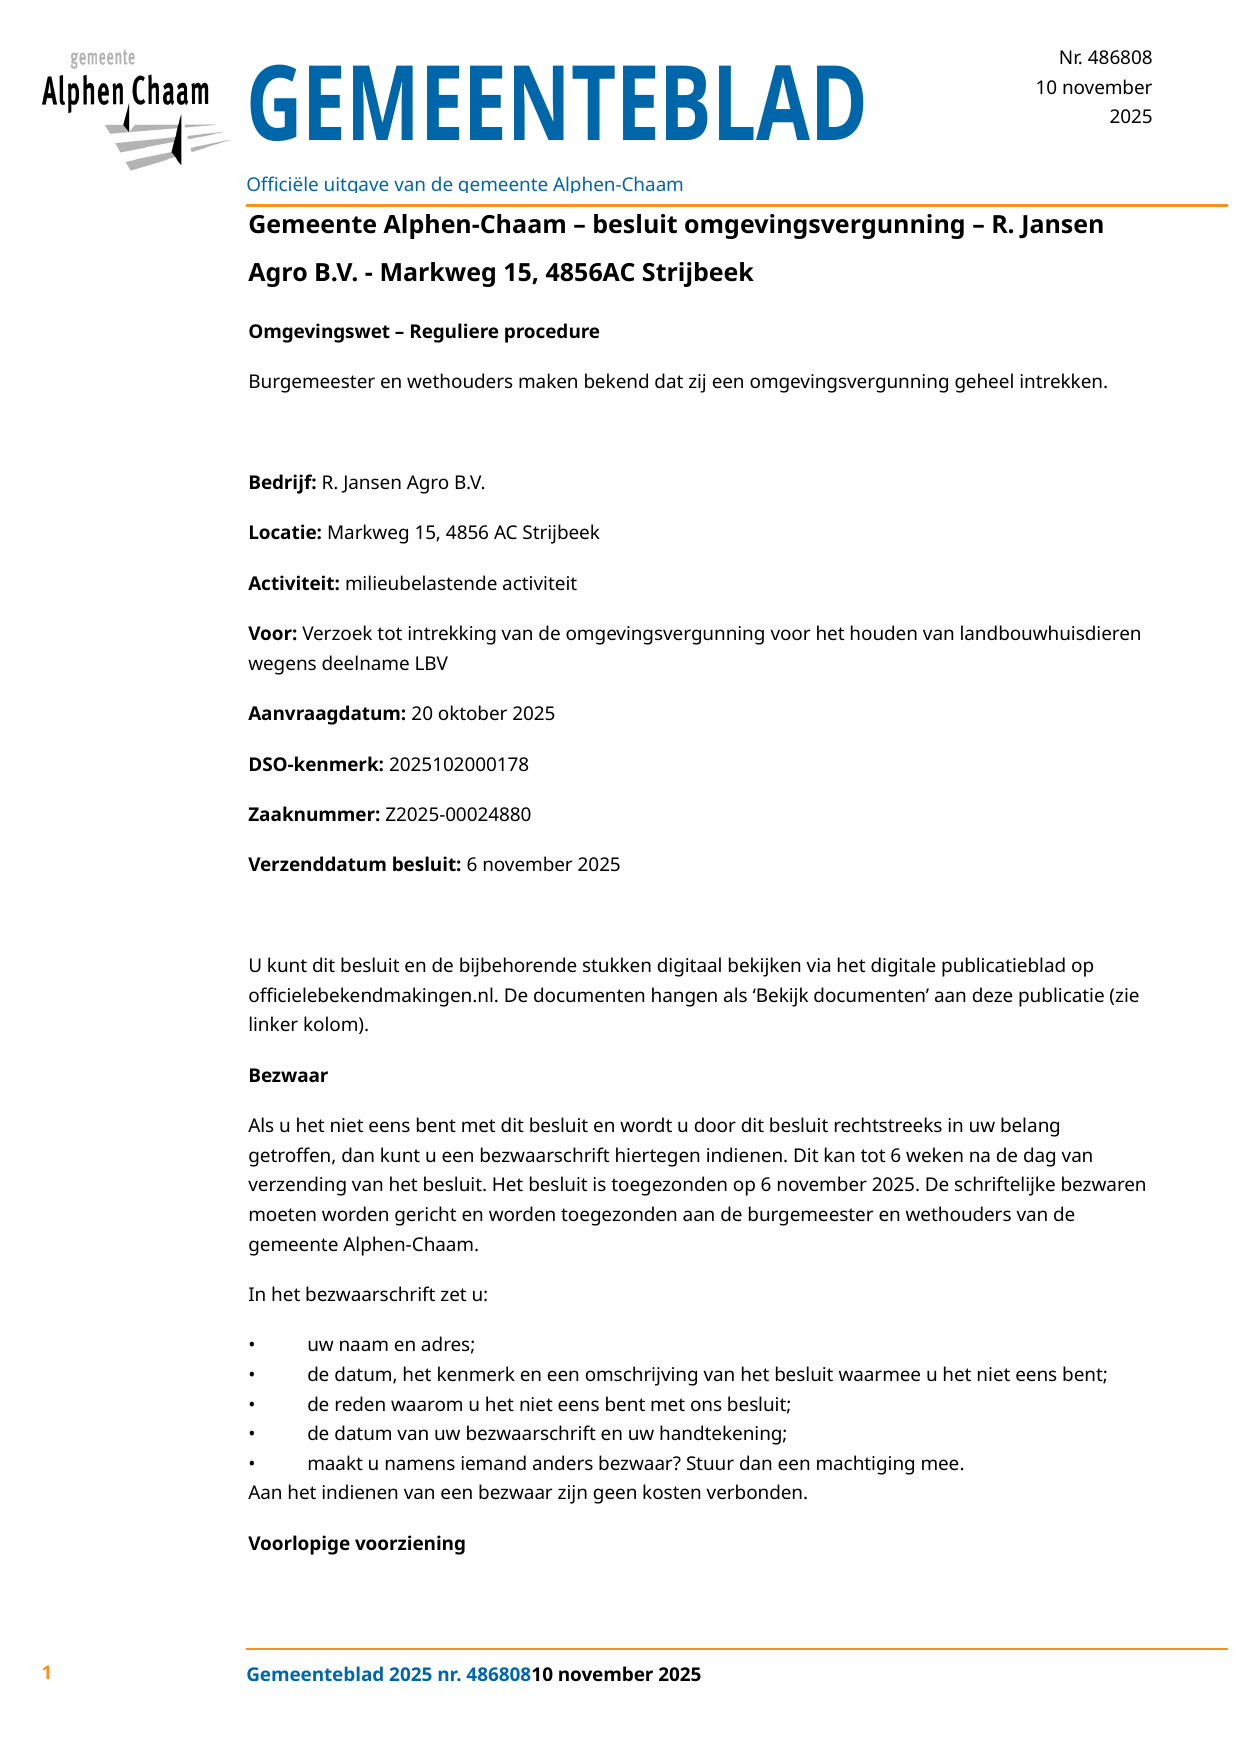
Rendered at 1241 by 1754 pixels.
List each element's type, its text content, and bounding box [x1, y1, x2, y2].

text Locatie: Markweg 15, 4856 AC Strijbeek [248, 519, 1152, 545]
list de datum van uw bezwaarschrift en uw handtekening; [248, 1420, 1152, 1446]
text DSO-kenmerk: 2025102000178 [248, 751, 1152, 777]
text Burgemeester en wethouders maken bekend dat zij een omgevingsvergunning geheel intrekken. [248, 368, 1152, 394]
text Activiteit: milieubelastende activiteit [248, 570, 1152, 596]
text Gemeente Alphen-Chaam – besluit omgevingsvergunning – R. Jansen Agro B.V. - Markweg 15, 4856AC Strijbeek [248, 207, 1152, 288]
text U kunt dit besluit en de bijbehorende stukken digitaal bekijken via het digitale publicatieblad op officielebekendmakingen.nl. De documenten hangen als ‘Bekijk documenten’ aan deze publicatie (zie linker kolom). [248, 952, 1152, 1037]
text Voorlopige voorziening [248, 1530, 1152, 1556]
text Zaaknummer: Z2025-00024880 [248, 801, 1152, 827]
text Aan het indienen van een bezwaar zijn geen kosten verbonden. [248, 1479, 1152, 1505]
text Omgevingswet – Reguliere procedure [248, 318, 1152, 344]
list maakt u namens iemand anders bezwaar? Stuur dan een machtiging mee. [248, 1450, 1152, 1476]
text Bezwaar [248, 1062, 1152, 1088]
text Aanvraagdatum: 20 oktober 2025 [248, 700, 1152, 726]
list de reden waarom u het niet eens bent met ons besluit; [248, 1391, 1152, 1417]
picture [41, 47, 231, 172]
text Voor: Verzoek tot intrekking van de omgevingsvergunning voor het houden van landbouwhuisdieren wegens deelname LBV [248, 620, 1152, 676]
text Als u het niet eens bent met dit besluit en wordt u door dit besluit rechtstreeks in uw belang getroffen, dan kunt u een bezwaarschrift hiertegen indienen. Dit kan tot 6 weken na de dag van verzending van het besluit. Het besluit is toegezonden op 6 november 2025. De schriftelijke bezwaren moeten worden gericht en worden toegezonden aan de burgemeester en wethouders van de gemeente Alphen-Chaam. [248, 1112, 1152, 1257]
list uw naam en adres; [248, 1332, 1152, 1357]
list de datum, het kenmerk en een omschrijving van het besluit waarmee u het niet eens bent; [248, 1361, 1152, 1387]
text Verzenddatum besluit: 6 november 2025 [248, 852, 1152, 877]
text Bedrijf: R. Jansen Agro B.V. [248, 469, 1152, 495]
text In het bezwaarschrift zet u: [248, 1281, 1152, 1307]
